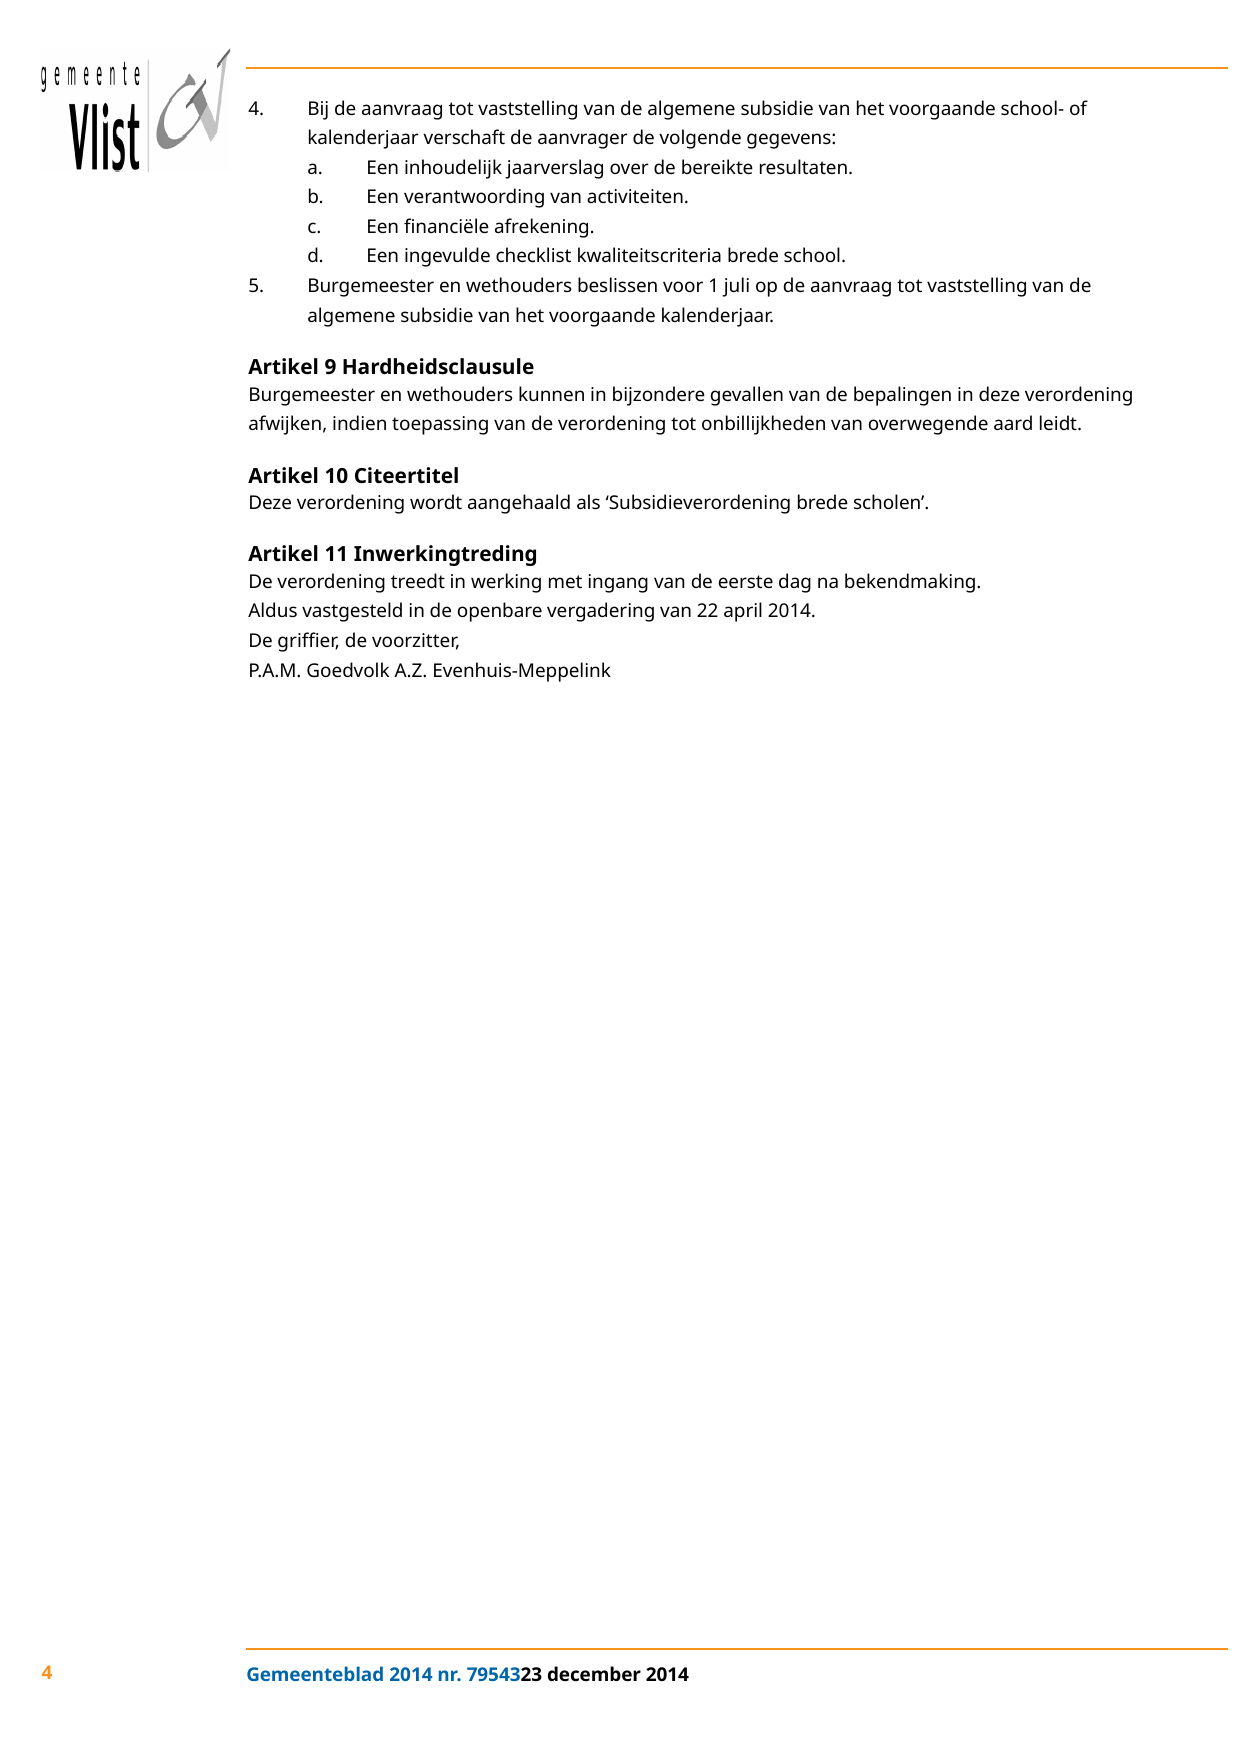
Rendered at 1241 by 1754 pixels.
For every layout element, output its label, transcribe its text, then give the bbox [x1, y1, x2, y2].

list Burgemeester en wethouders beslissen voor 1 juli op de aanvraag tot vaststelling van de algemene subsidie van het voorgaande kalenderjaar. [248, 272, 1152, 328]
list Bij de aanvraag tot vaststelling van de algemene subsidie van het voorgaande school- of kalenderjaar verschaft de aanvrager de volgende gegevens: [248, 95, 1152, 150]
list Een financiële afrekening. [307, 213, 1152, 239]
text Deze verordening wordt aangehaald als ‘Subsidieverordening brede scholen’. [248, 489, 1152, 515]
text Artikel 11 Inwerkingtreding [248, 539, 1152, 568]
text Artikel 9 Hardheidsclausule [248, 352, 1152, 381]
picture [41, 47, 231, 172]
text Burgemeester en wethouders kunnen in bijzondere gevallen van de bepalingen in deze verordening afwijken, indien toepassing van de verordening tot onbillijkheden van overwegende aard leidt. [248, 381, 1152, 436]
text De verordening treedt in werking met ingang van de eerste dag na bekendmaking. [248, 568, 1152, 594]
text Aldus vastgesteld in de openbare vergadering van 22 april 2014. [248, 598, 1152, 623]
text P.A.M. Goedvolk A.Z. Evenhuis-Meppelink [248, 657, 1152, 682]
list Een inhoudelijk jaarverslag over de bereikte resultaten. [307, 154, 1152, 180]
text Artikel 10 Citeertitel [248, 461, 1152, 489]
list Een ingevulde checklist kwaliteitscriteria brede school. [307, 243, 1152, 268]
list Een verantwoording van activiteiten. [307, 183, 1152, 209]
text De griffier, de voorzitter, [248, 627, 1152, 653]
